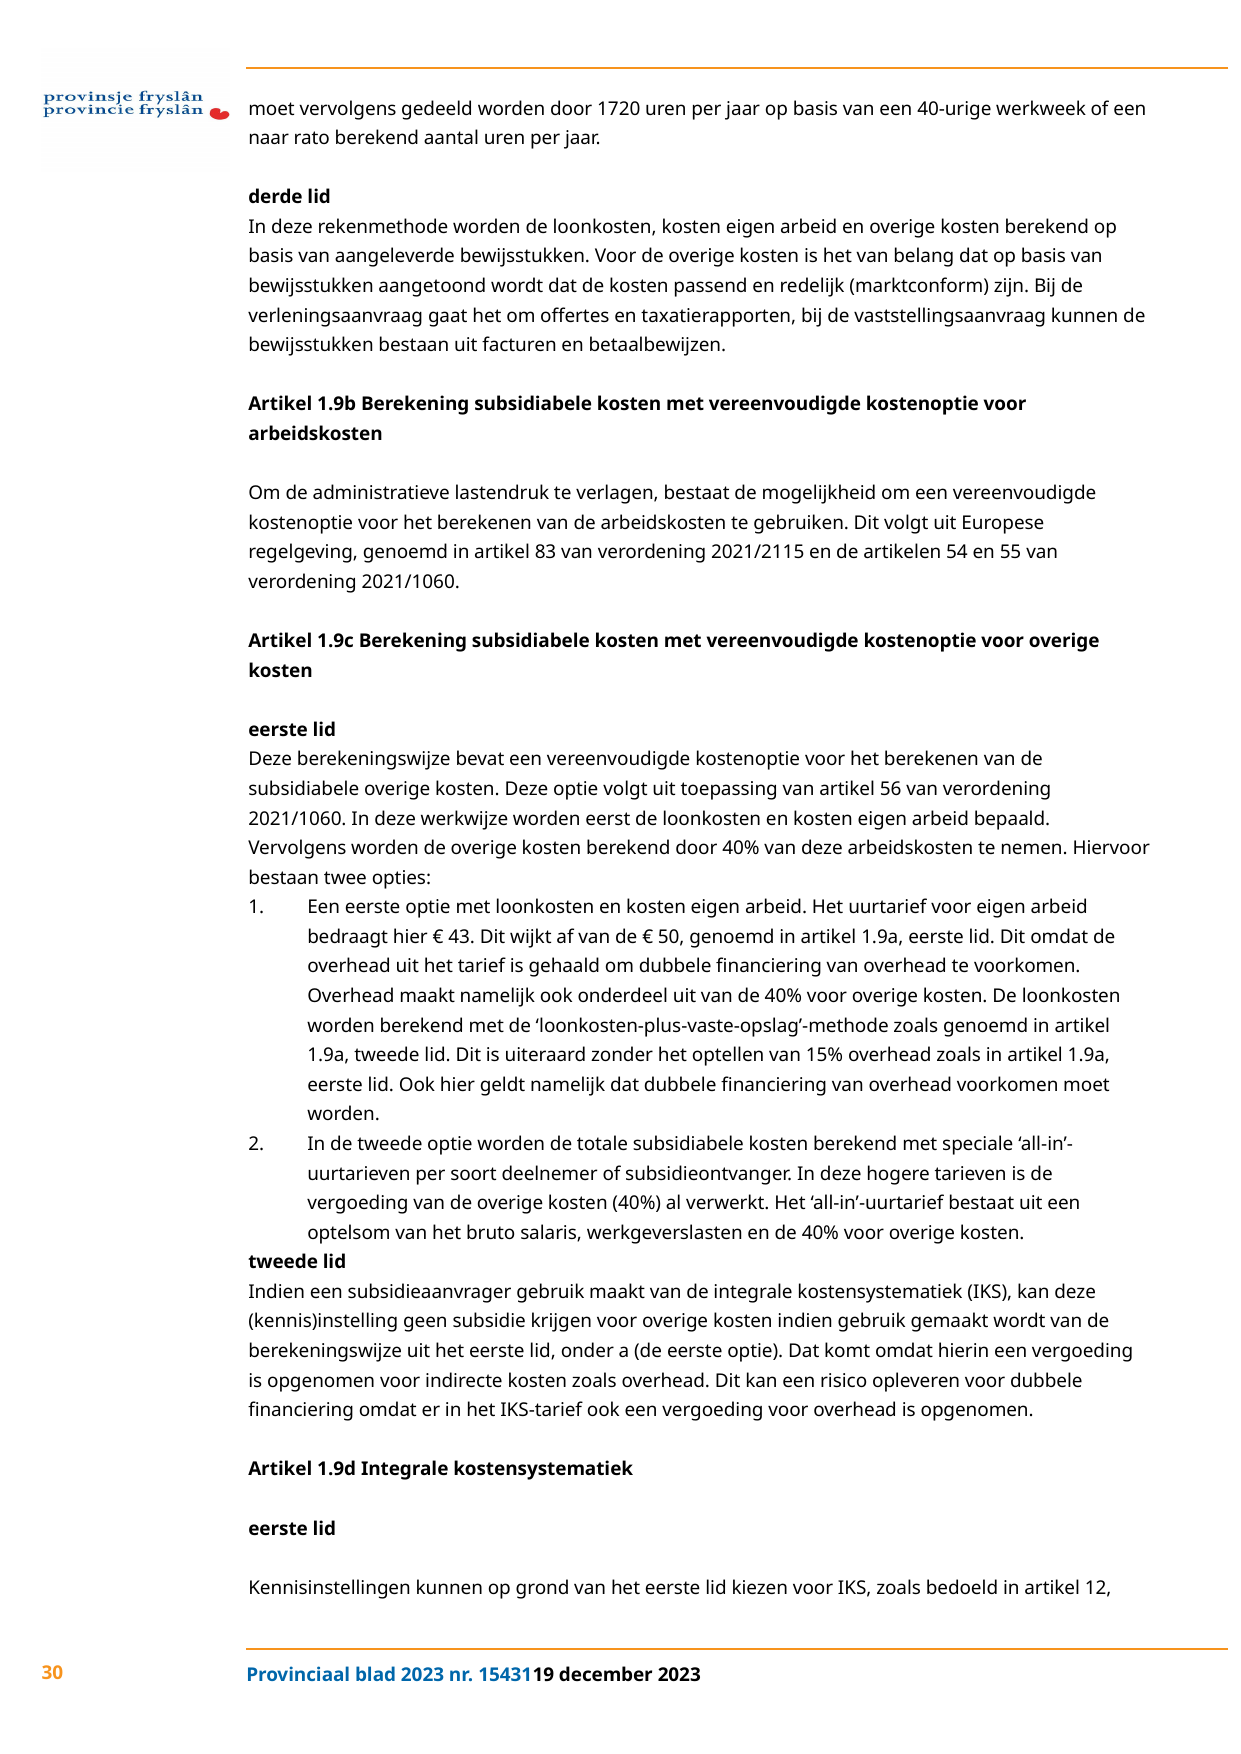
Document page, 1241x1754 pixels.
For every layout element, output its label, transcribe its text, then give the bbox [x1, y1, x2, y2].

text Artikel 1.9c Berekening subsidiabele kosten met vereenvoudigde kostenoptie voor overige kosten [248, 627, 1152, 683]
text tweede lid [248, 1248, 1152, 1274]
text eerste lid [248, 716, 1152, 742]
list Een eerste optie met loonkosten en kosten eigen arbeid. Het uurtarief voor eigen arbeid bedraagt hier € 43. Dit wijkt af van de € 50, genoemd in artikel 1.9a, eerste lid. Dit omdat de overhead uit het tarief is gehaald om dubbele financiering van overhead te voorkomen. Overhead maakt namelijk ook onderdeel uit van de 40% voor overige kosten. De loonkosten worden berekend met de ‘loonkosten-plus-vaste-opslag’-methode zoals genoemd in artikel 1.9a, tweede lid. Dit is uiteraard zonder het optellen van 15% overhead zoals in artikel 1.9a, eerste lid. Ook hier geldt namelijk dat dubbele financiering van overhead voorkomen moet worden. [248, 893, 1152, 1126]
text moet vervolgens gedeeld worden door 1720 uren per jaar op basis van een 40-urige werkweek of een naar rato berekend aantal uren per jaar. [248, 95, 1152, 150]
picture [41, 47, 231, 172]
text Deze berekeningswijze bevat een vereenvoudigde kostenoptie voor het berekenen van de subsidiabele overige kosten. Deze optie volgt uit toepassing van artikel 56 van verordening 2021/1060. In deze werkwijze worden eerst de loonkosten en kosten eigen arbeid bepaald. Vervolgens worden de overige kosten berekend door 40% van deze arbeidskosten te nemen. Hiervoor bestaan twee opties: [248, 746, 1152, 890]
text derde lid [248, 183, 1152, 209]
list In de tweede optie worden de totale subsidiabele kosten berekend met speciale ‘all-in’-uurtarieven per soort deelnemer of subsidieontvanger. In deze hogere tarieven is de vergoeding van de overige kosten (40%) al verwerkt. Het ‘all-in’-uurtarief bestaat uit een optelsom van het bruto salaris, werkgeverslasten en de 40% voor overige kosten. [248, 1130, 1152, 1245]
text eerste lid [248, 1515, 1152, 1541]
text Artikel 1.9b Berekening subsidiabele kosten met vereenvoudigde kostenoptie voor arbeidskosten [248, 391, 1152, 446]
text Kennisinstellingen kunnen op grond van het eerste lid kiezen voor IKS, zoals bedoeld in artikel 12, [248, 1574, 1152, 1600]
text Om de administratieve lastendruk te verlagen, bestaat de mogelijkheid om een vereenvoudigde kostenoptie voor het berekenen van de arbeidskosten te gebruiken. Dit volgt uit Europese regelgeving, genoemd in artikel 83 van verordening 2021/2115 en de artikelen 54 en 55 van verordening 2021/1060. [248, 479, 1152, 594]
text Artikel 1.9d Integrale kostensystematiek [248, 1456, 1152, 1481]
text In deze rekenmethode worden de loonkosten, kosten eigen arbeid en overige kosten berekend op basis van aangeleverde bewijsstukken. Voor de overige kosten is het van belang dat op basis van bewijsstukken aangetoond wordt dat de kosten passend en redelijk (marktconform) zijn. Bij de verleningsaanvraag gaat het om offertes en taxatierapporten, bij de vaststellingsaanvraag kunnen de bewijsstukken bestaan uit facturen en betaalbewijzen. [248, 213, 1152, 357]
text Indien een subsidieaanvrager gebruik maakt van de integrale kostensystematiek (IKS), kan deze (kennis)instelling geen subsidie krijgen voor overige kosten indien gebruik gemaakt wordt van de berekeningswijze uit het eerste lid, onder a (de eerste optie). Dat komt omdat hierin een vergoeding is opgenomen voor indirecte kosten zoals overhead. Dit kan een risico opleveren voor dubbele financiering omdat er in het IKS-tarief ook een vergoeding voor overhead is opgenomen. [248, 1278, 1152, 1422]
